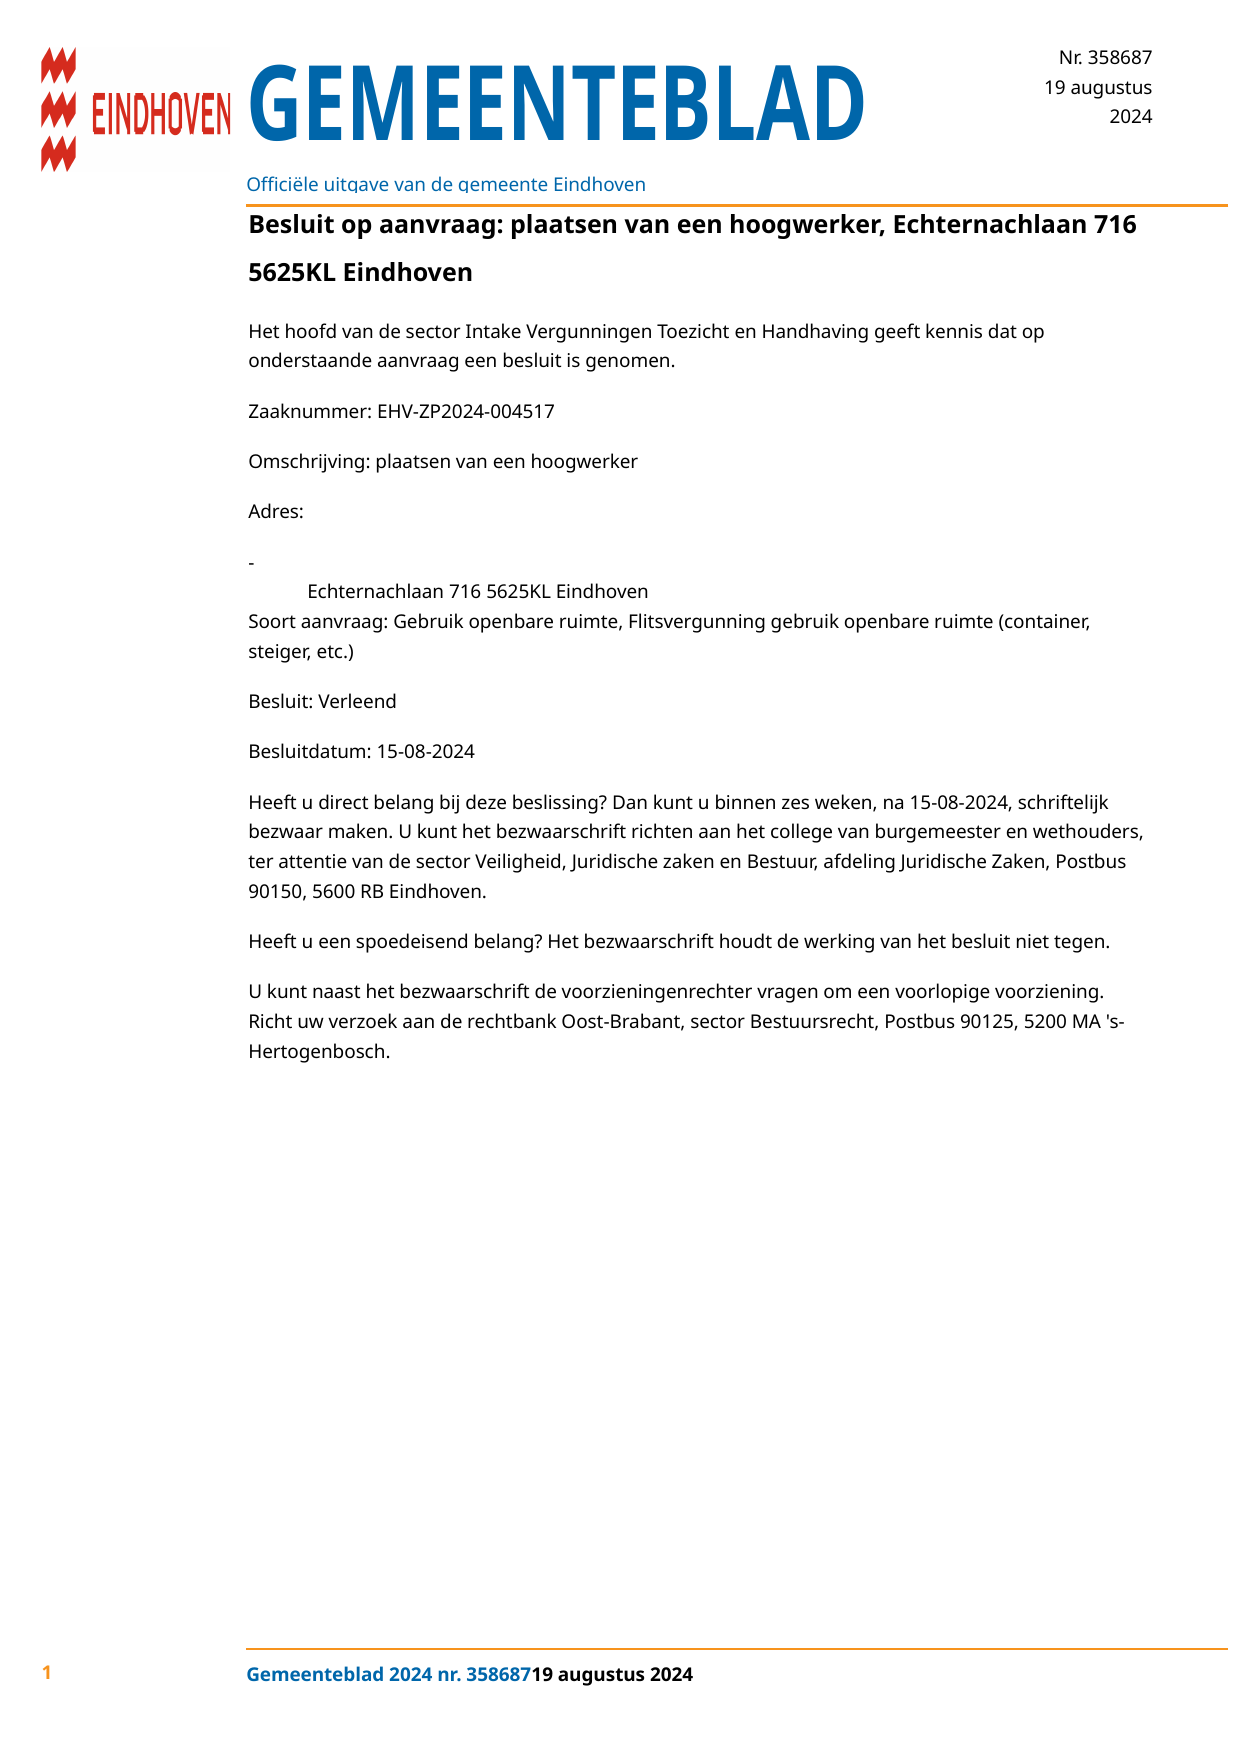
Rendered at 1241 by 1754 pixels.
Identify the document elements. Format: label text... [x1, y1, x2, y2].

picture [41, 47, 231, 172]
text Zaaknummer: EHV-ZP2024-004517 [248, 398, 1152, 424]
text Het hoofd van de sector Intake Vergunningen Toezicht en Handhaving geeft kennis dat op onderstaande aanvraag een besluit is genomen. [248, 318, 1152, 373]
text Soort aanvraag: Gebruik openbare ruimte, Flitsvergunning gebruik openbare ruimte (container, steiger, etc.) [248, 608, 1152, 664]
text Besluit: Verleend [248, 688, 1152, 714]
text Omschrijving: plaatsen van een hoogwerker [248, 448, 1152, 474]
text Heeft u een spoedeisend belang? Het bezwaarschrift houdt de werking van het besluit niet tegen. [248, 928, 1152, 954]
text U kunt naast het bezwaarschrift de voorzieningenrechter vragen om een voorlopige voorziening. Richt uw verzoek aan de rechtbank Oost-Brabant, sector Bestuursrecht, Postbus 90125, 5200 MA 's-Hertogenbosch. [248, 979, 1152, 1064]
text Besluit op aanvraag: plaatsen van een hoogwerker, Echternachlaan 716 5625KL Eindhoven [248, 207, 1152, 288]
text Besluitdatum: 15-08-2024 [248, 739, 1152, 764]
text Adres: [248, 499, 1152, 524]
list Echternachlaan 716 5625KL Eindhoven [248, 579, 1152, 604]
text Heeft u direct belang bij deze beslissing? Dan kunt u binnen zes weken, na 15-08-2024, schriftelijk bezwaar maken. U kunt het bezwaarschrift richten aan het college van burgemeester en wethouders, ter attentie van de sector Veiligheid, Juridische zaken en Bestuur, afdeling Juridische Zaken, Postbus 90150, 5600 RB Eindhoven. [248, 789, 1152, 904]
